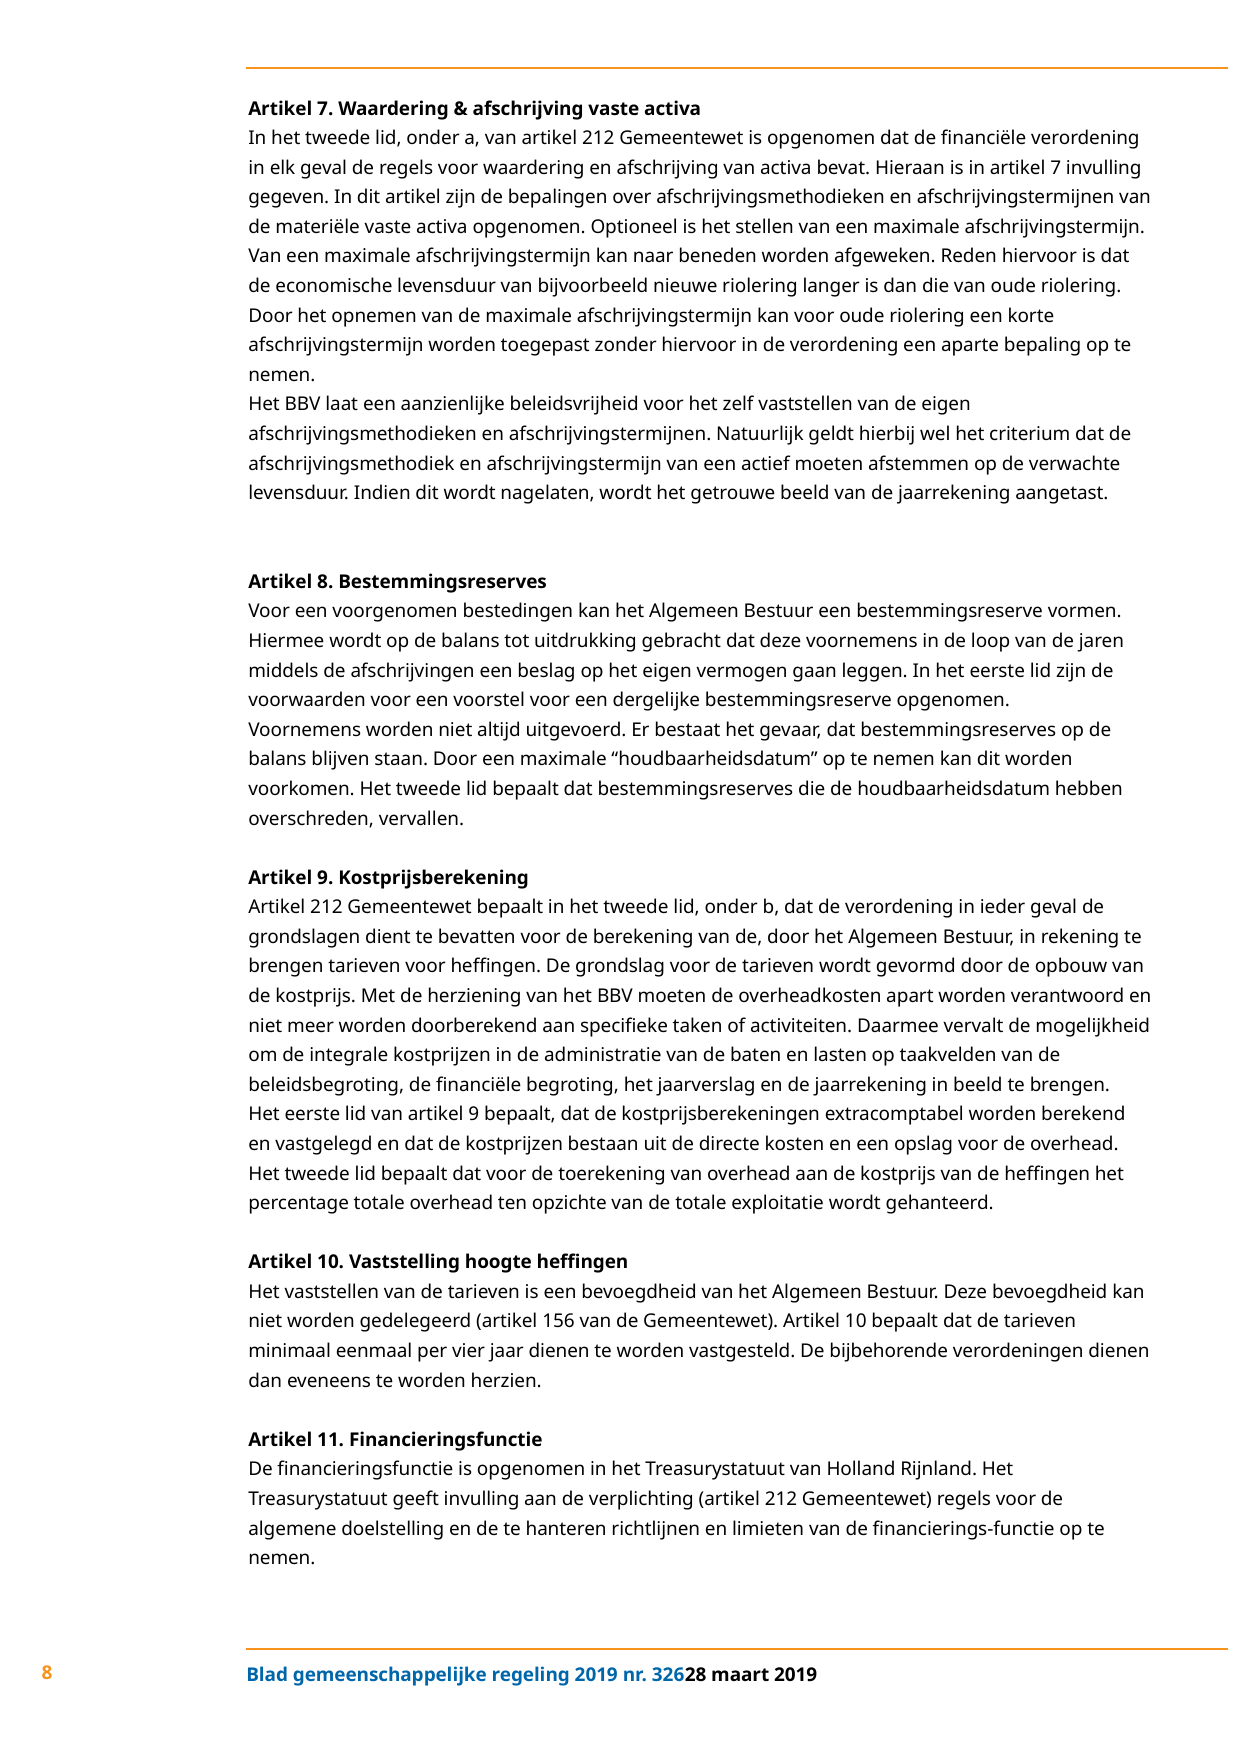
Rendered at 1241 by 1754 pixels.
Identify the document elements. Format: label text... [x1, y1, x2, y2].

text Artikel 212 Gemeentewet bepaalt in het tweede lid, onder b, dat de verordening in ieder geval de grondslagen dient te bevatten voor de berekening van de, door het Algemeen Bestuur, in rekening te brengen tarieven voor heffingen. De grondslag voor de tarieven wordt gevormd door de opbouw van de kostprijs. Met de herziening van het BBV moeten de overheadkosten apart worden verantwoord en niet meer worden doorberekend aan specifieke taken of activiteiten. Daarmee vervalt de mogelijkheid om de integrale kostprijzen in de administratie van de baten en lasten op taakvelden van de beleidsbegroting, de financiële begroting, het jaarverslag en de jaarrekening in beeld te brengen. [248, 893, 1152, 1097]
text Voor een voorgenomen bestedingen kan het Algemeen Bestuur een bestemmingsreserve vormen. Hiermee wordt op de balans tot uitdrukking gebracht dat deze voornemens in de loop van de jaren middels de afschrijvingen een beslag op het eigen vermogen gaan leggen. In het eerste lid zijn de voorwaarden voor een voorstel voor een dergelijke bestemmingsreserve opgenomen. [248, 598, 1152, 712]
text In het tweede lid, onder a, van artikel 212 Gemeentewet is opgenomen dat de financiële verordening in elk geval de regels voor waardering en afschrijving van activa bevat. Hieraan is in artikel 7 invulling gegeven. In dit artikel zijn de bepalingen over afschrijvingsmethodieken en afschrijvingstermijnen van de materiële vaste activa opgenomen. Optioneel is het stellen van een maximale afschrijvingstermijn. Van een maximale afschrijvingstermijn kan naar beneden worden afgeweken. Reden hiervoor is dat de economische levensduur van bijvoorbeeld nieuwe riolering langer is dan die van oude riolering. Door het opnemen van de maximale afschrijvingstermijn kan voor oude riolering een korte afschrijvingstermijn worden toegepast zonder hiervoor in de verordening een aparte bepaling op te nemen. [248, 124, 1152, 387]
picture [41, 47, 231, 172]
text Het vaststellen van de tarieven is een bevoegdheid van het Algemeen Bestuur. Deze bevoegdheid kan niet worden gedelegeerd (artikel 156 van de Gemeentewet). Artikel 10 bepaalt dat de tarieven minimaal eenmaal per vier jaar dienen te worden vastgesteld. De bijbehorende verordeningen dienen dan eveneens te worden herzien. [248, 1278, 1152, 1393]
text Het eerste lid van artikel 9 bepaalt, dat de kostprijsberekeningen extracomptabel worden berekend en vastgelegd en dat de kostprijzen bestaan uit de directe kosten en een opslag voor de overhead. [248, 1101, 1152, 1156]
text Artikel 10. Vaststelling hoogte heffingen [248, 1248, 1152, 1274]
text Artikel 9. Kostprijsberekening [248, 864, 1152, 890]
text Het tweede lid bepaalt dat voor de toerekening van overhead aan de kostprijs van de heffingen het percentage totale overhead ten opzichte van de totale exploitatie wordt gehanteerd. [248, 1160, 1152, 1215]
text Voornemens worden niet altijd uitgevoerd. Er bestaat het gevaar, dat bestemmingsreserves op de balans blijven staan. Door een maximale “houdbaarheidsdatum” op te nemen kan dit worden voorkomen. Het tweede lid bepaalt dat bestemmingsreserves die de houdbaarheidsdatum hebben overschreden, vervallen. [248, 716, 1152, 831]
text Het BBV laat een aanzienlijke beleidsvrijheid voor het zelf vaststellen van de eigen afschrijvingsmethodieken en afschrijvingstermijnen. Natuurlijk geldt hierbij wel het criterium dat de afschrijvingsmethodiek en afschrijvingstermijn van een actief moeten afstemmen op de verwachte levensduur. Indien dit wordt nagelaten, wordt het getrouwe beeld van de jaarrekening aangetast. [248, 391, 1152, 505]
text Artikel 7. Waardering & afschrijving vaste activa [248, 95, 1152, 121]
text Artikel 8. Bestemmingsreserves [248, 568, 1152, 594]
text De financieringsfunctie is opgenomen in het Treasurystatuut van Holland Rijnland. Het Treasurystatuut geeft invulling aan de verplichting (artikel 212 Gemeentewet) regels voor de algemene doelstelling en de te hanteren richtlijnen en limieten van de financierings-functie op te nemen. [248, 1456, 1152, 1570]
text Artikel 11. Financieringsfunctie [248, 1426, 1152, 1452]
